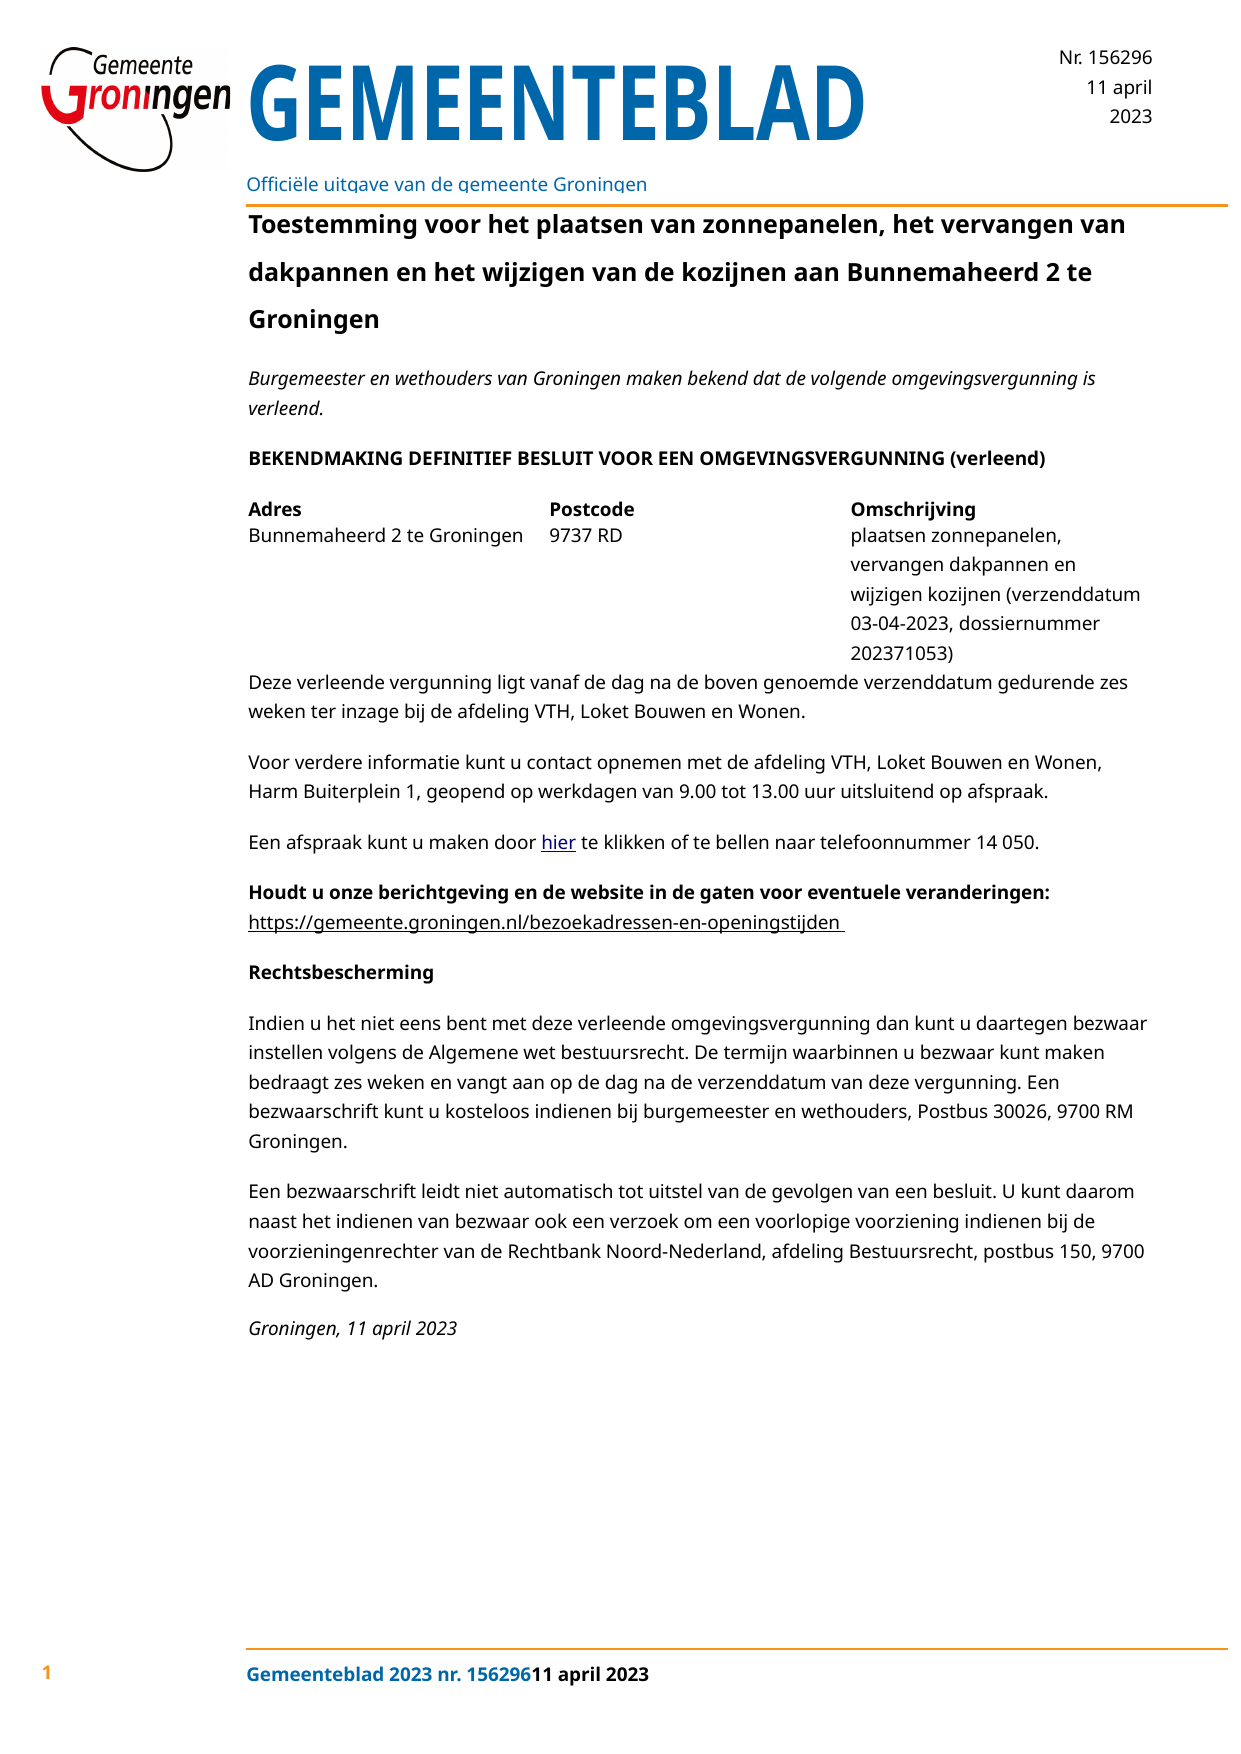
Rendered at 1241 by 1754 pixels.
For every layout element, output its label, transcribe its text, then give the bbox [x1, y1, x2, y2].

table_cell plaatsen zonnepanelen, vervangen dakpannen en wijzigen kozijnen (verzenddatum 03-04-2023, dossiernummer 202371053) [850, 522, 1152, 666]
text Toestemming voor het plaatsen van zonnepanelen, het vervangen van dakpannen en het wijzigen van de kozijnen aan Bunnemaheerd 2 te Groningen [248, 207, 1152, 336]
text Voor verdere informatie kunt u contact opnemen met de afdeling VTH, Loket Bouwen en Wonen, Harm Buiterplein 1, geopend op werkdagen van 9.00 tot 13.00 uur uitsluitend op afspraak. [248, 749, 1152, 804]
text Indien u het niet eens bent met deze verleende omgevingsvergunning dan kunt u daartegen bezwaar instellen volgens de Algemene wet bestuursrecht. De termijn waarbinnen u bezwaar kunt maken bedraagt zes weken en vangt aan op de dag na de verzenddatum van deze vergunning. Een bezwaarschrift kunt u kosteloos indienen bij burgemeester en wethouders, Postbus 30026, 9700 RM Groningen. [248, 1010, 1152, 1154]
text Een bezwaarschrift leidt niet automatisch tot uitstel van de gevolgen van een besluit. U kunt daarom naast het indienen van bezwaar ook een verzoek om een voorlopige voorziening indienen bij de voorzieningenrechter van de Rechtbank Noord-Nederland, afdeling Bestuursrecht, postbus 150, 9700 AD Groningen. [248, 1179, 1152, 1293]
picture [41, 47, 231, 172]
text BEKENDMAKING DEFINITIEF BESLUIT VOOR EEN OMGEVINGSVERGUNNING (verleend) [248, 446, 1152, 471]
text Deze verleende vergunning ligt vanaf de dag na de boven genoemde verzenddatum gedurende zes weken ter inzage bij de afdeling VTH, Loket Bouwen en Wonen. [248, 669, 1152, 724]
text Burgemeester en wethouders van Groningen maken bekend dat de volgende omgevingsvergunning is verleend. [248, 366, 1152, 421]
table_cell 9737 RD [549, 522, 850, 666]
table_header Postcode [549, 496, 850, 522]
text Rechtsbescherming [248, 959, 1152, 985]
table_cell Bunnemaheerd 2 te Groningen [248, 522, 549, 666]
text Houdt u onze berichtgeving en de website in de gaten voor eventuele veranderingen: https://gemeente.groningen.nl/bezoekadressen-en-openingstijden [248, 879, 1152, 935]
table_header Omschrijving [850, 496, 1152, 522]
table_header Adres [248, 496, 549, 522]
text Een afspraak kunt u maken door hier te klikken of te bellen naar telefoonnummer 14 050. [248, 829, 1152, 855]
text Groningen, 11 april 2023 [248, 1315, 1152, 1341]
